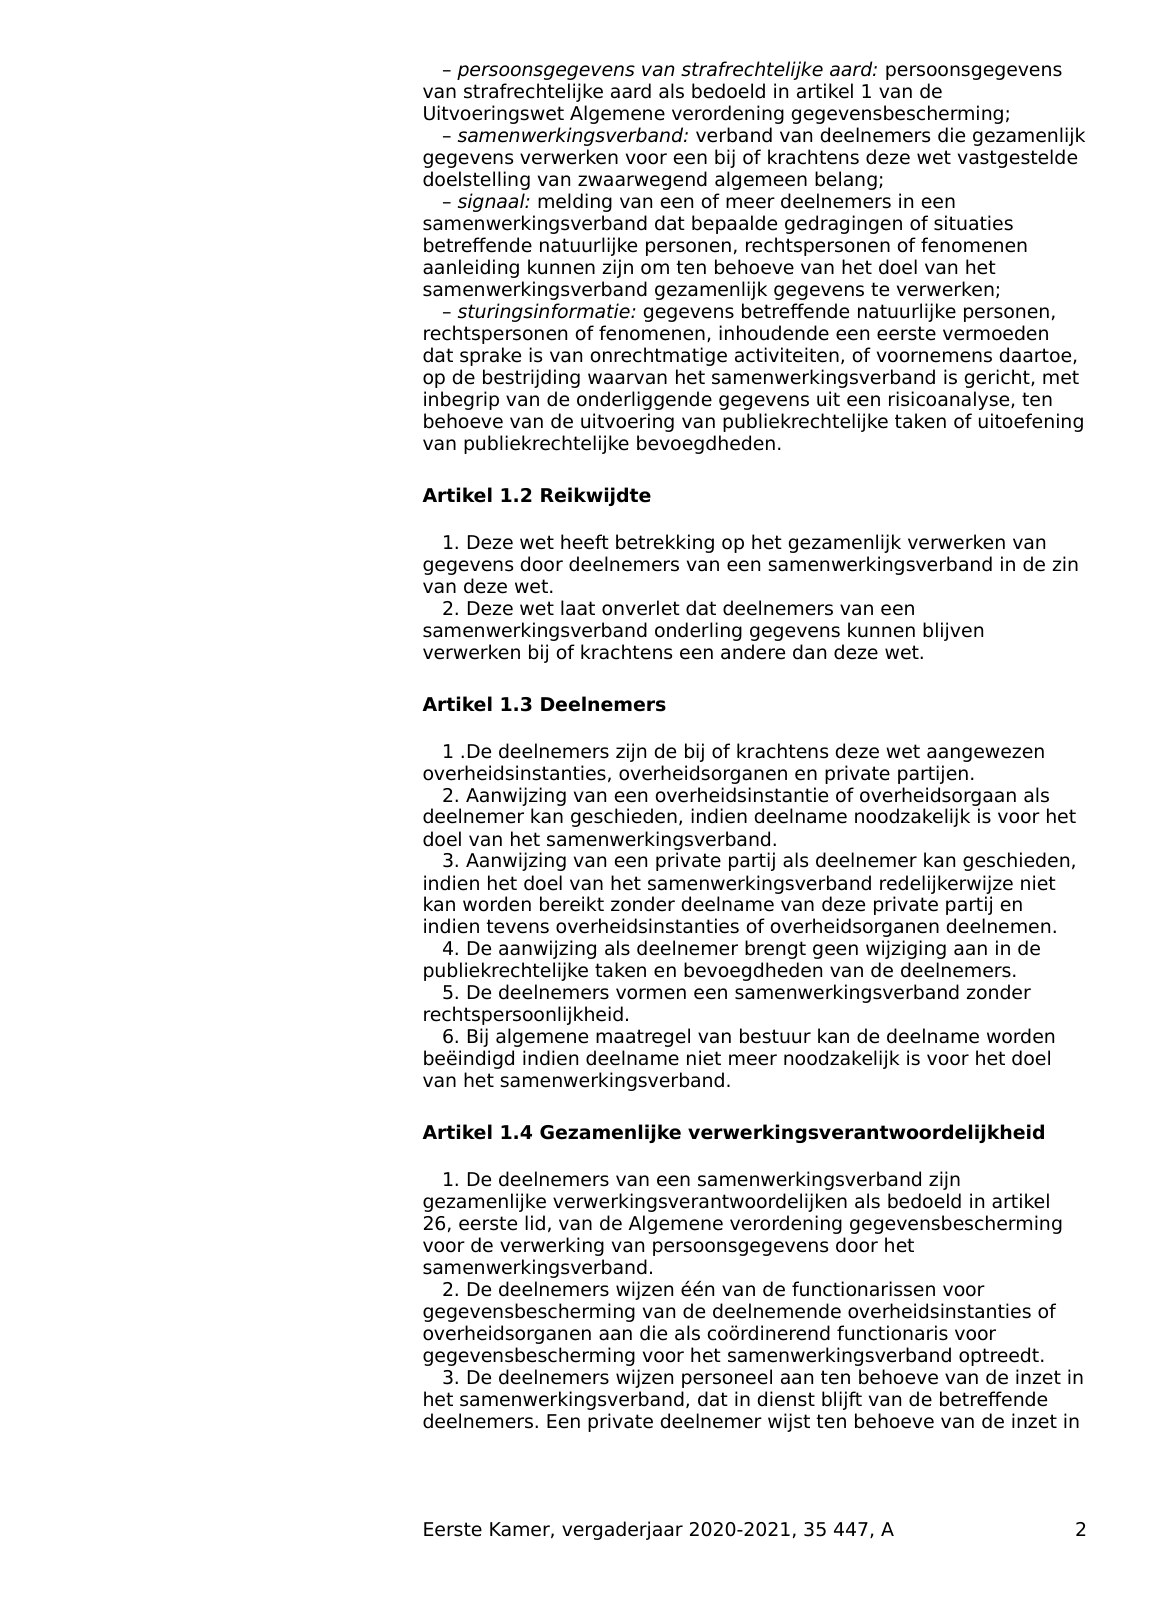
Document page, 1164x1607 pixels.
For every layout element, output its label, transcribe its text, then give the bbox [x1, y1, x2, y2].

text 3. De deelnemers wijzen personeel aan ten behoeve van de inzet in het samenwerkingsverband, dat in dienst blijft van de betreffende deelnemers. Een private deelnemer wijst ten behoeve van de inzet in [422, 1367, 1087, 1433]
text 2. De deelnemers wijzen één van de functionarissen voor gegevensbescherming van de deelnemende overheidsinstanties of overheidsorganen aan die als coördinerend functionaris voor gegevensbescherming voor het samenwerkingsverband optreedt. [422, 1279, 1087, 1367]
text 1 .De deelnemers zijn de bij of krachtens deze wet aangewezen overheidsinstanties, overheidsorganen en private partijen. [422, 741, 1087, 784]
text 5. De deelnemers vormen een samenwerkingsverband zonder rechtspersoonlijkheid. [422, 982, 1087, 1026]
subtitle Artikel 1.4 Gezamenlijke verwerkingsverantwoordelijkheid [422, 1122, 1087, 1144]
text – samenwerkingsverband: verband van deelnemers die gezamenlijk gegevens verwerken voor een bij of krachtens deze wet vastgestelde doelstelling van zwaarwegend algemeen belang; [422, 125, 1087, 191]
subtitle Artikel 1.3 Deelnemers [422, 693, 1087, 716]
text 2. Aanwijzing van een overheidsinstantie of overheidsorgaan als deelnemer kan geschieden, indien deelname noodzakelijk is voor het doel van het samenwerkingsverband. [422, 784, 1087, 850]
text 2. Deze wet laat onverlet dat deelnemers van een samenwerkingsverband onderling gegevens kunnen blijven verwerken bij of krachtens een andere dan deze wet. [422, 598, 1087, 663]
text – signaal: melding van een of meer deelnemers in een samenwerkingsverband dat bepaalde gedragingen of situaties betreffende natuurlijke personen, rechtspersonen of fenomenen aanleiding kunnen zijn om ten behoeve van het doel van het samenwerkingsverband gezamenlijk gegevens te verwerken; [422, 191, 1087, 301]
text 6. Bij algemene maatregel van bestuur kan de deelname worden beëindigd indien deelname niet meer noodzakelijk is voor het doel van het samenwerkingsverband. [422, 1026, 1087, 1092]
text – sturingsinformatie: gegevens betreffende natuurlijke personen, rechtspersonen of fenomenen, inhoudende een eerste vermoeden dat sprake is van onrechtmatige activiteiten, of voornemens daartoe, op de bestrijding waarvan het samenwerkingsverband is gericht, met inbegrip van de onderliggende gegevens uit een risicoanalyse, ten behoeve van de uitvoering van publiekrechtelijke taken of uitoefening van publiekrechtelijke bevoegdheden. [422, 301, 1087, 455]
text 1. Deze wet heeft betrekking op het gezamenlijk verwerken van gegevens door deelnemers van een samenwerkingsverband in de zin van deze wet. [422, 532, 1087, 598]
text 1. De deelnemers van een samenwerkingsverband zijn gezamenlijke verwerkingsverantwoordelijken als bedoeld in artikel 26, eerste lid, van de Algemene verordening gegevensbescherming voor de verwerking van persoonsgegevens door het samenwerkingsverband. [422, 1169, 1087, 1279]
text 3. Aanwijzing van een private partij als deelnemer kan geschieden, indien het doel van het samenwerkingsverband redelijkerwijze niet kan worden bereikt zonder deelname van deze private partij en indien tevens overheidsinstanties of overheidsorganen deelnemen. [422, 850, 1087, 938]
subtitle Artikel 1.2 Reikwijdte [422, 485, 1087, 507]
text 4. De aanwijzing als deelnemer brengt geen wijziging aan in de publiekrechtelijke taken en bevoegdheden van de deelnemers. [422, 938, 1087, 982]
text – persoonsgegevens van strafrechtelijke aard: persoonsgegevens van strafrechtelijke aard als bedoeld in artikel 1 van de Uitvoeringswet Algemene verordening gegevensbescherming; [422, 59, 1087, 125]
